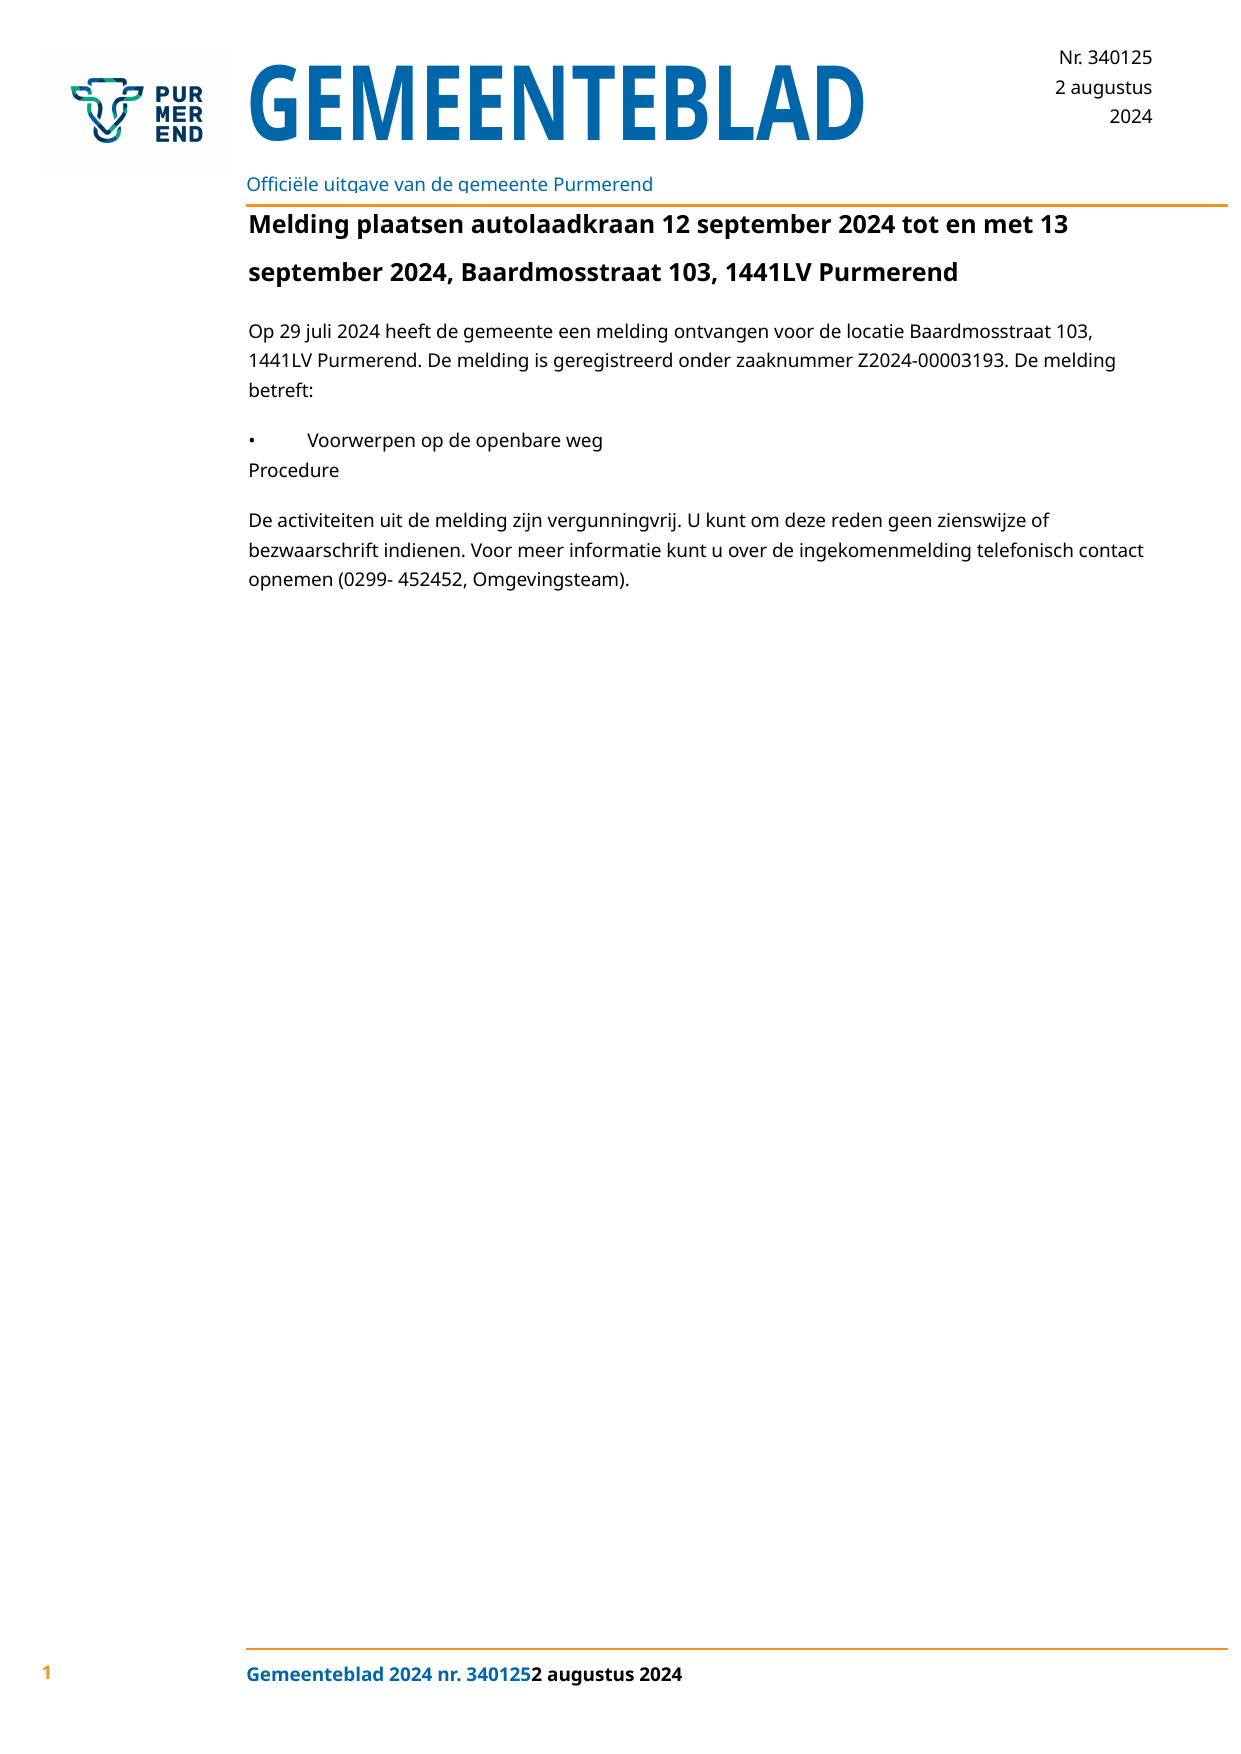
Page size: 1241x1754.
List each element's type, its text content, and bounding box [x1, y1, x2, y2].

text Op 29 juli 2024 heeft de gemeente een melding ontvangen voor de locatie Baardmosstraat 103, 1441LV Purmerend. De melding is geregistreerd onder zaaknummer Z2024-00003193. De melding betreft: [248, 318, 1152, 403]
picture [41, 47, 231, 172]
text Procedure [248, 457, 1152, 483]
text Melding plaatsen autolaadkraan 12 september 2024 tot en met 13 september 2024, Baardmosstraat 103, 1441LV Purmerend [248, 207, 1152, 288]
list Voorwerpen op de openbare weg [248, 427, 1152, 453]
text De activiteiten uit de melding zijn vergunningvrij. U kunt om deze reden geen zienswijze of bezwaarschrift indienen. Voor meer informatie kunt u over de ingekomenmelding telefonisch contact opnemen (0299- 452452, Omgevingsteam). [248, 507, 1152, 592]
